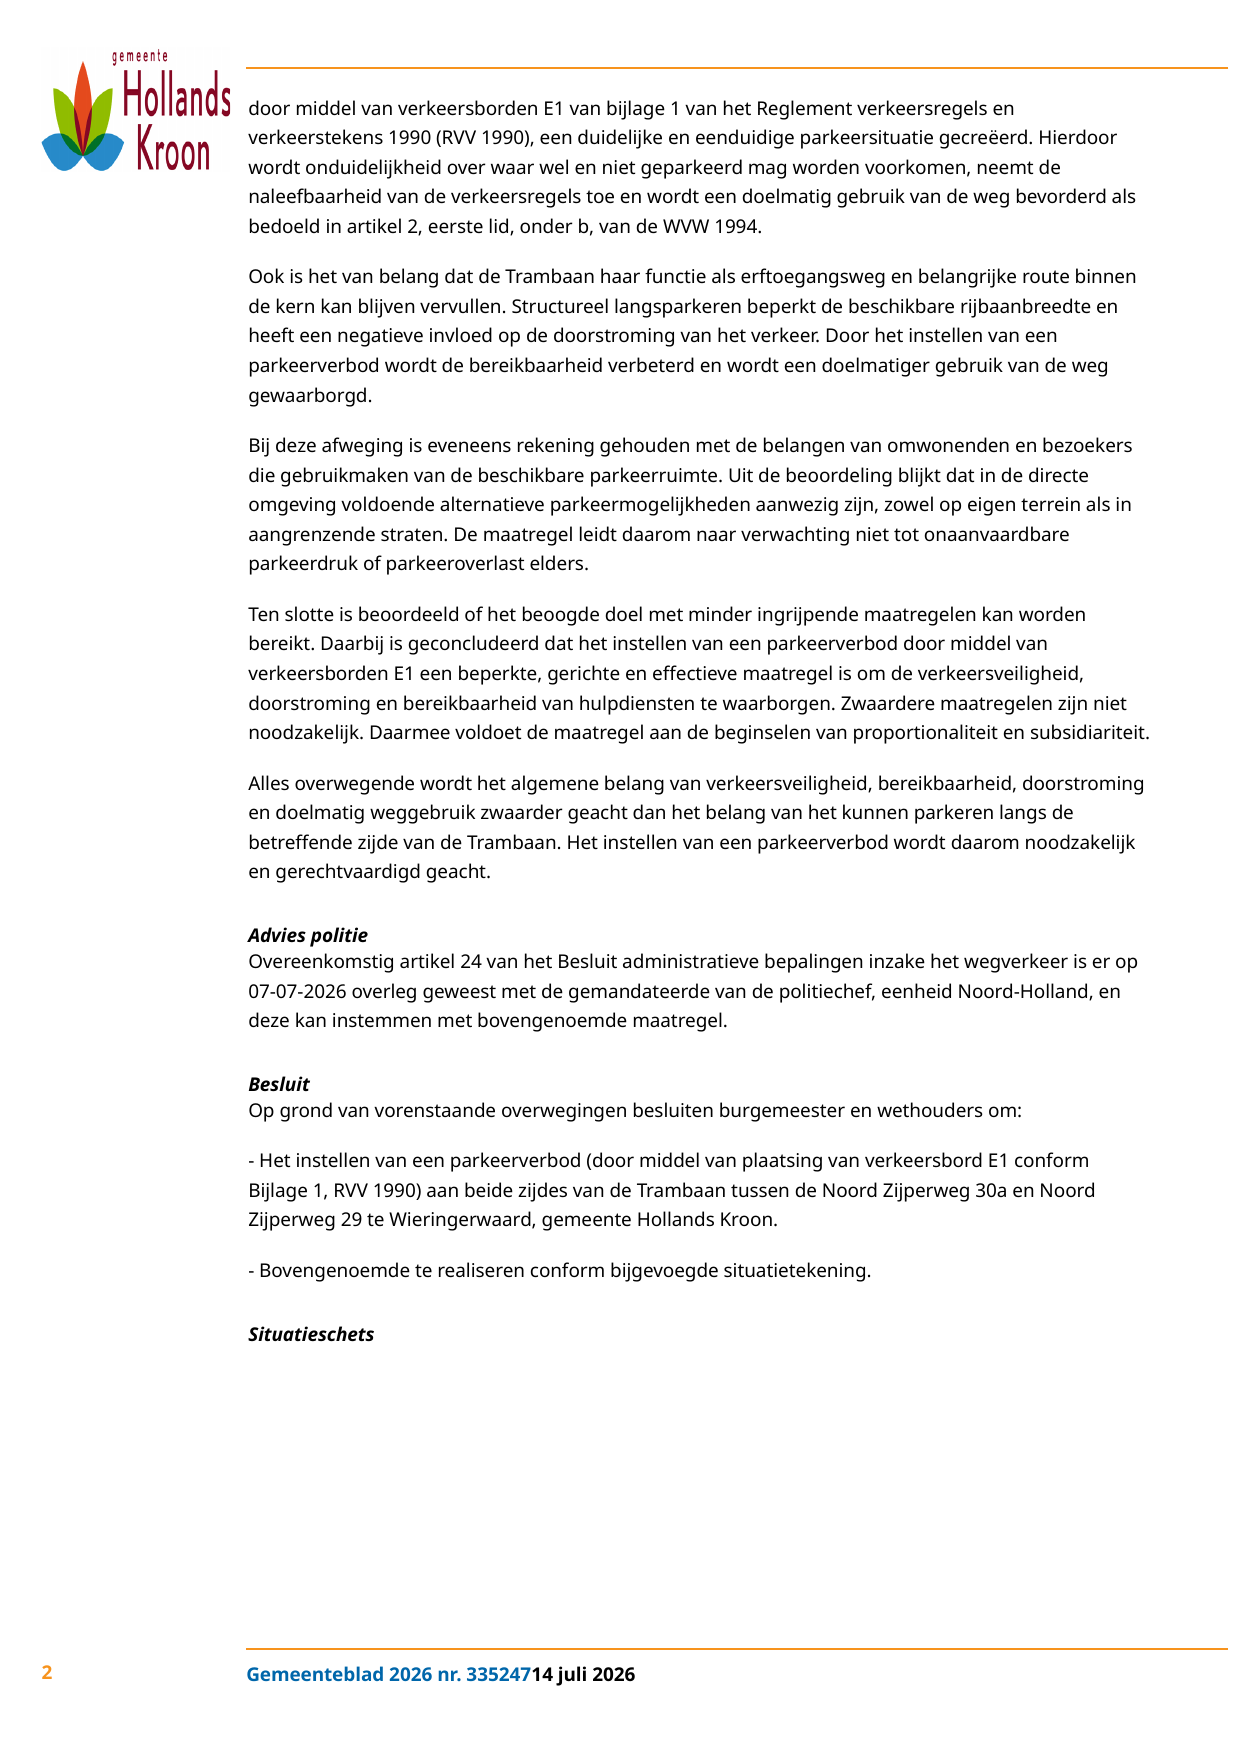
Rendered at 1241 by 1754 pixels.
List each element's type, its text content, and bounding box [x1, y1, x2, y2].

text Ten slotte is beoordeeld of het beoogde doel met minder ingrijpende maatregelen kan worden bereikt. Daarbij is geconcludeerd dat het instellen van een parkeerverbod door middel van verkeersborden E1 een beperkte, gerichte en effectieve maatregel is om de verkeersveiligheid, doorstroming en bereikbaarheid van hulpdiensten te waarborgen. Zwaardere maatregelen zijn niet noodzakelijk. Daarmee voldoet de maatregel aan de beginselen van proportionaliteit en subsidiariteit. [248, 601, 1152, 745]
text Op grond van vorenstaande overwegingen besluiten burgemeester en wethouders om: [248, 1097, 1152, 1123]
text door middel van verkeersborden E1 van bijlage 1 van het Reglement verkeersregels en verkeerstekens 1990 (RVV 1990), een duidelijke en eenduidige parkeersituatie gecreëerd. Hierdoor wordt onduidelijkheid over waar wel en niet geparkeerd mag worden voorkomen, neemt de naleefbaarheid van de verkeersregels toe en wordt een doelmatig gebruik van de weg bevorderd als bedoeld in artikel 2, eerste lid, onder b, van de WVW 1994. [248, 95, 1152, 239]
text Ook is het van belang dat de Trambaan haar functie als erftoegangsweg en belangrijke route binnen de kern kan blijven vervullen. Structureel langsparkeren beperkt de beschikbare rijbaanbreedte en heeft een negatieve invloed op de doorstroming van het verkeer. Door het instellen van een parkeerverbod wordt de bereikbaarheid verbeterd en wordt een doelmatiger gebruik van de weg gewaarborgd. [248, 263, 1152, 408]
text - Het instellen van een parkeerverbod (door middel van plaatsing van verkeersbord E1 conform Bijlage 1, RVV 1990) aan beide zijdes van de Trambaan tussen de Noord Zijperweg 30a en Noord Zijperweg 29 te Wieringerwaard, gemeente Hollands Kroon. [248, 1147, 1152, 1232]
text Advies politie [248, 922, 1152, 948]
text Situatieschets [248, 1321, 1152, 1347]
text Alles overwegende wordt het algemene belang van verkeersveiligheid, bereikbaarheid, doorstroming en doelmatig weggebruik zwaarder geacht dan het belang van het kunnen parkeren langs de betreffende zijde van de Trambaan. Het instellen van een parkeerverbod wordt daarom noodzakelijk en gerechtvaardigd geacht. [248, 770, 1152, 884]
text Overeenkomstig artikel 24 van het Besluit administratieve bepalingen inzake het wegverkeer is er op 07-07-2026 overleg geweest met de gemandateerde van de politiechef, eenheid Noord-Holland, en deze kan instemmen met bovengenoemde maatregel. [248, 948, 1152, 1033]
picture [41, 47, 231, 172]
text Besluit [248, 1071, 1152, 1097]
text - Bovengenoemde te realiseren conform bijgevoegde situatietekening. [248, 1257, 1152, 1283]
text Bij deze afweging is eveneens rekening gehouden met de belangen van omwonenden en bezoekers die gebruikmaken van de beschikbare parkeerruimte. Uit de beoordeling blijkt dat in de directe omgeving voldoende alternatieve parkeermogelijkheden aanwezig zijn, zowel op eigen terrein als in aangrenzende straten. De maatregel leidt daarom naar verwachting niet tot onaanvaardbare parkeerdruk of parkeeroverlast elders. [248, 432, 1152, 576]
